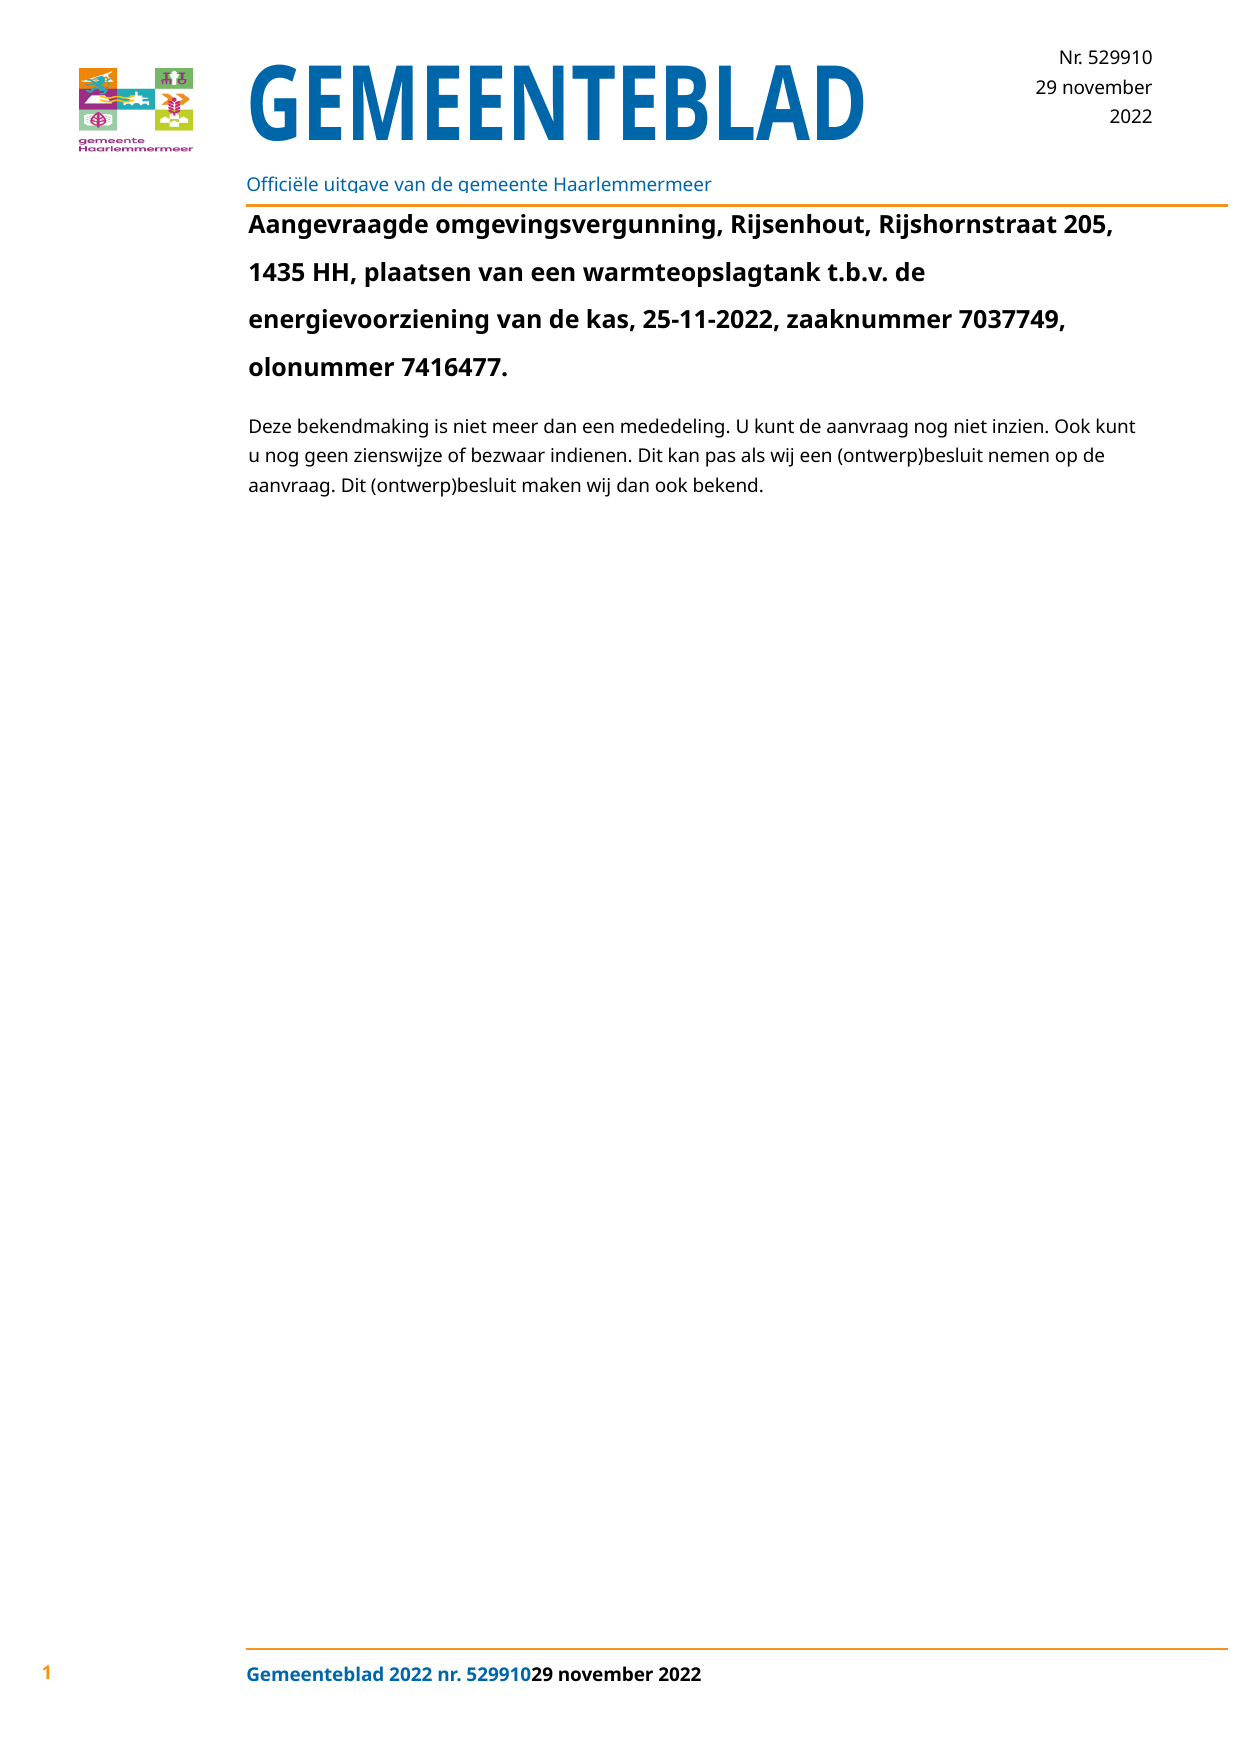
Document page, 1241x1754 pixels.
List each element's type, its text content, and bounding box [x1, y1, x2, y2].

text Aangevraagde omgevingsvergunning, Rijsenhout, Rijshornstraat 205, 1435 HH, plaatsen van een warmteopslagtank t.b.v. de energievoorziening van de kas, 25-11-2022, zaaknummer 7037749, olonummer 7416477. [248, 207, 1152, 384]
text Deze bekendmaking is niet meer dan een mededeling. U kunt de aanvraag nog niet inzien. Ook kunt u nog geen zienswijze of bezwaar indienen. Dit kan pas als wij een (ontwerp)besluit nemen op de aanvraag. Dit (ontwerp)besluit maken wij dan ook bekend. [248, 413, 1152, 498]
picture [41, 47, 231, 172]
